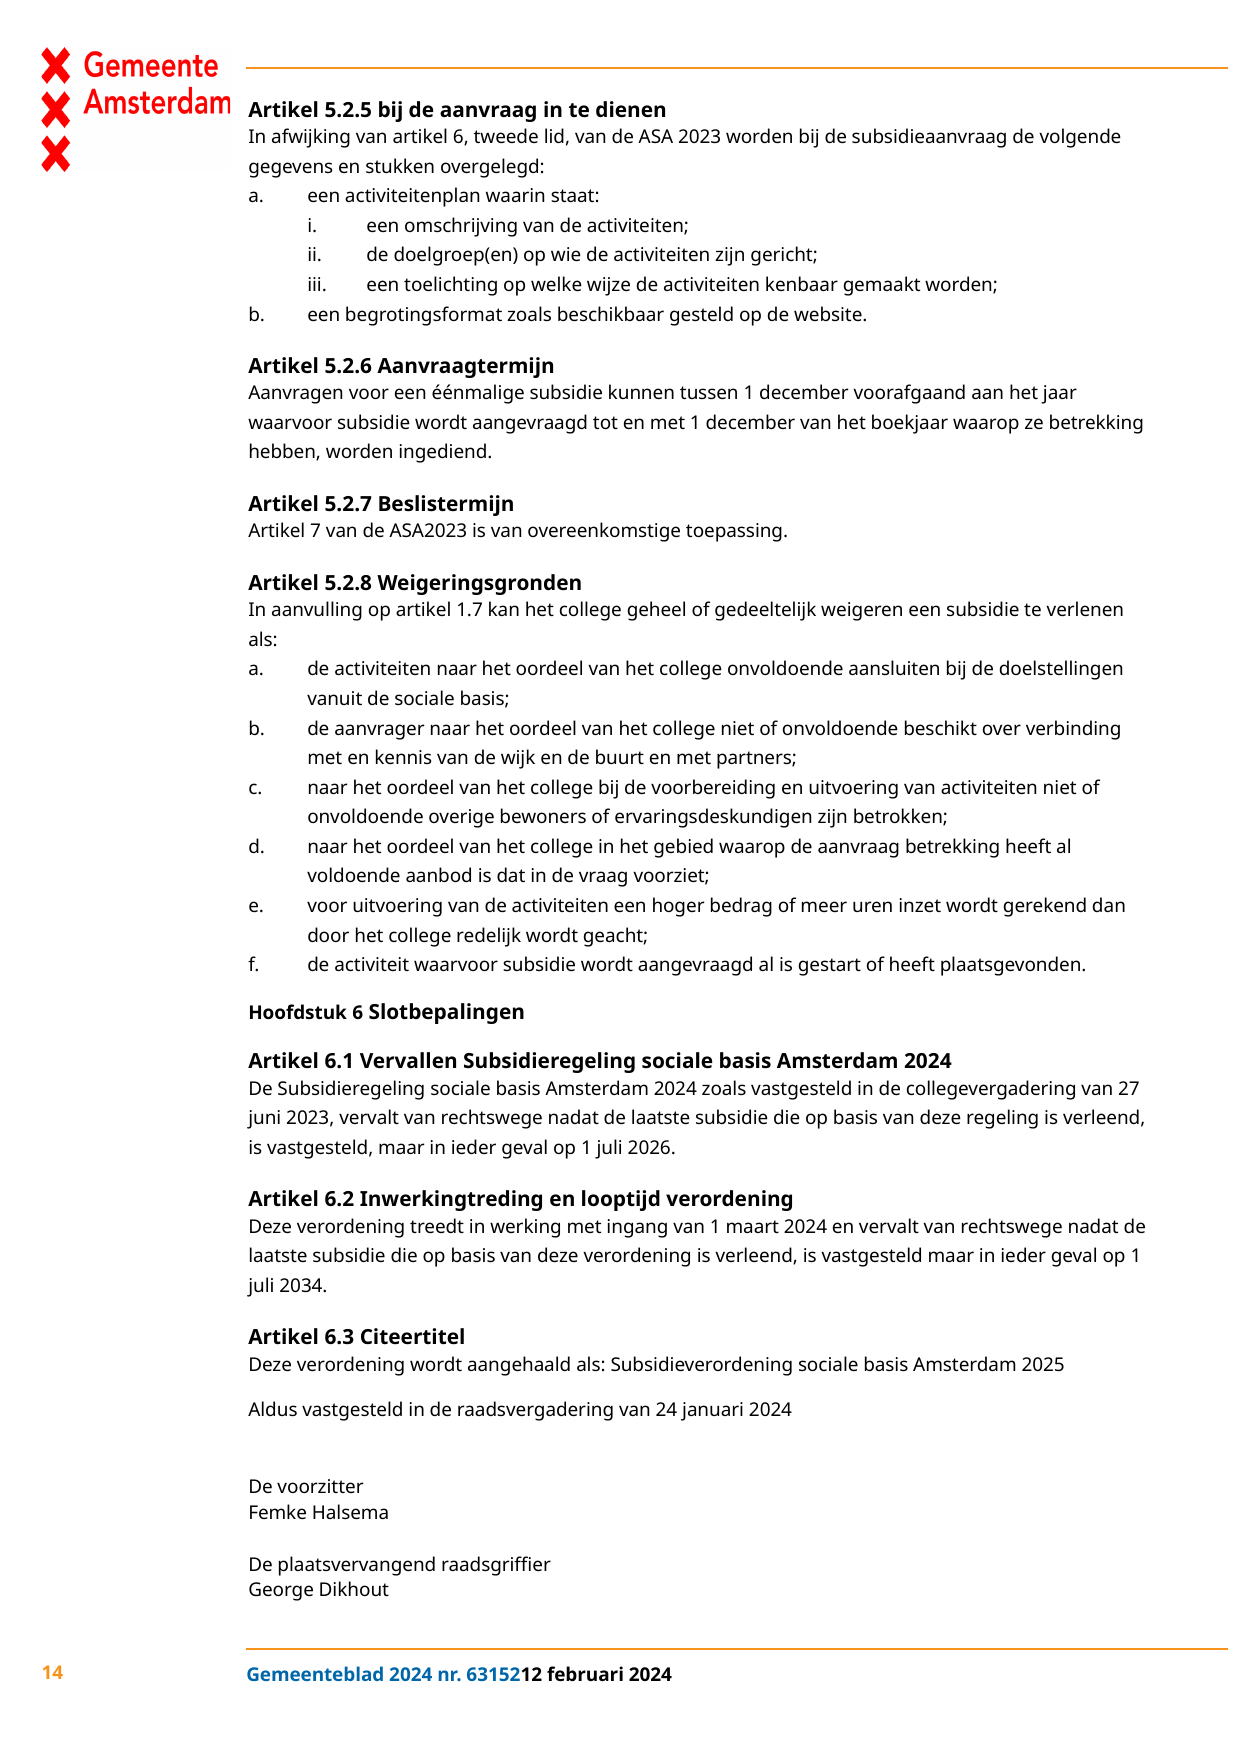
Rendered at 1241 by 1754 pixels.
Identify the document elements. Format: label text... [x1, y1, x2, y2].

text George Dikhout [248, 1577, 1152, 1602]
list naar het oordeel van het college bij de voorbereiding en uitvoering van activiteiten niet of onvoldoende overige bewoners of ervaringsdeskundigen zijn betrokken; [248, 774, 1152, 829]
text Aldus vastgesteld in de raadsvergadering van 24 januari 2024 [248, 1396, 1152, 1422]
text De plaatsvervangend raadsgriffier [248, 1551, 1152, 1577]
list de activiteiten naar het oordeel van het college onvoldoende aansluiten bij de doelstellingen vanuit de sociale basis; [248, 656, 1152, 711]
text In aanvulling op artikel 1.7 kan het college geheel of gedeeltelijk weigeren een subsidie te verlenen als: [248, 596, 1152, 652]
text Artikel 5.2.8 Weigeringsgronden [248, 568, 1152, 596]
picture [41, 47, 231, 172]
list de activiteit waarvoor subsidie wordt aangevraagd al is gestart of heeft plaatsgevonden. [248, 951, 1152, 977]
text Artikel 5.2.7 Beslistermijn [248, 489, 1152, 518]
text Artikel 5.2.5 bij de aanvraag in te dienen [248, 95, 1152, 123]
list een toelichting op welke wijze de activiteiten kenbaar gemaakt worden; [307, 271, 1152, 297]
list de doelgroep(en) op wie de activiteiten zijn gericht; [307, 242, 1152, 267]
text De Subsidieregeling sociale basis Amsterdam 2024 zoals vastgesteld in de collegevergadering van 27 juni 2023, vervalt van rechtswege nadat de laatste subsidie die op basis van deze regeling is verleend, is vastgesteld, maar in ieder geval op 1 juli 2026. [248, 1075, 1152, 1160]
text Deze verordening wordt aangehaald als: Subsidieverordening sociale basis Amsterdam 2025 [248, 1351, 1152, 1377]
text In afwijking van artikel 6, tweede lid, van de ASA 2023 worden bij de subsidieaanvraag de volgende gegevens en stukken overgelegd: [248, 123, 1152, 178]
text Artikel 6.3 Citeertitel [248, 1322, 1152, 1351]
list een begrotingsformat zoals beschikbaar gesteld op de website. [248, 301, 1152, 326]
list naar het oordeel van het college in het gebied waarop de aanvraag betrekking heeft al voldoende aanbod is dat in de vraag voorziet; [248, 833, 1152, 888]
text Deze verordening treedt in werking met ingang van 1 maart 2024 en vervalt van rechtswege nadat de laatste subsidie die op basis van deze verordening is verleend, is vastgesteld maar in ieder geval op 1 juli 2034. [248, 1213, 1152, 1298]
text De voorzitter [248, 1474, 1152, 1499]
list een activiteitenplan waarin staat: [248, 182, 1152, 208]
text Artikel 5.2.6 Aanvraagtermijn [248, 351, 1152, 379]
text Hoofdstuk 6 Slotbepalingen [248, 997, 1152, 1026]
list een omschrijving van de activiteiten; [307, 212, 1152, 238]
text Artikel 6.1 Vervallen Subsidieregeling sociale basis Amsterdam 2024 [248, 1046, 1152, 1075]
list voor uitvoering van de activiteiten een hoger bedrag of meer uren inzet wordt gerekend dan door het college redelijk wordt geacht; [248, 892, 1152, 948]
text Artikel 6.2 Inwerkingtreding en looptijd verordening [248, 1184, 1152, 1213]
text Femke Halsema [248, 1499, 1152, 1525]
list de aanvrager naar het oordeel van het college niet of onvoldoende beschikt over verbinding met en kennis van de wijk en de buurt en met partners; [248, 715, 1152, 770]
text Aanvragen voor een éénmalige subsidie kunnen tussen 1 december voorafgaand aan het jaar waarvoor subsidie wordt aangevraagd tot en met 1 december van het boekjaar waarop ze betrekking hebben, worden ingediend. [248, 379, 1152, 464]
text Artikel 7 van de ASA2023 is van overeenkomstige toepassing. [248, 518, 1152, 543]
